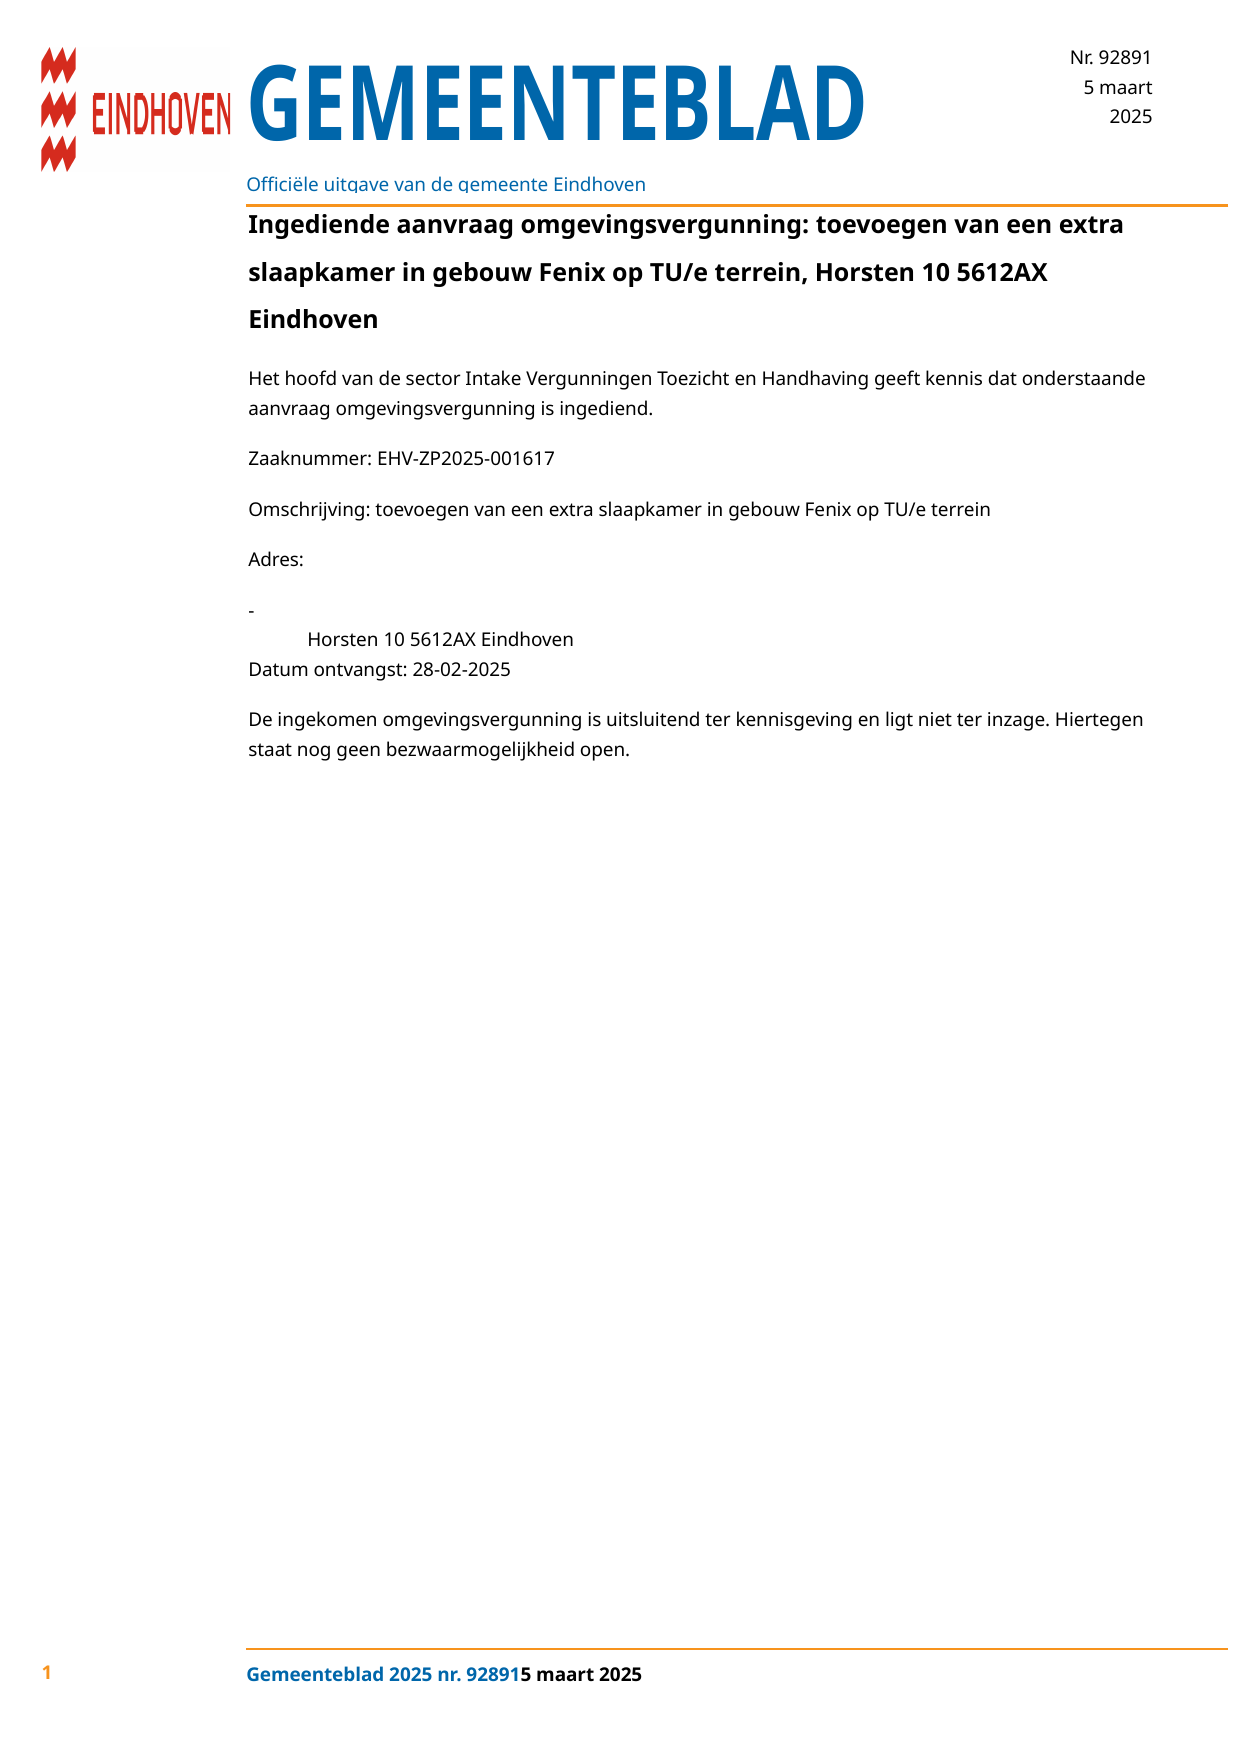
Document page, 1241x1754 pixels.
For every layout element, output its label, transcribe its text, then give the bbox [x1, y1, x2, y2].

text Het hoofd van de sector Intake Vergunningen Toezicht en Handhaving geeft kennis dat onderstaande aanvraag omgevingsvergunning is ingediend. [248, 366, 1152, 421]
text Zaaknummer: EHV-ZP2025-001617 [248, 446, 1152, 471]
picture [41, 47, 231, 172]
text Ingediende aanvraag omgevingsvergunning: toevoegen van een extra slaapkamer in gebouw Fenix op TU/e terrein, Horsten 10 5612AX Eindhoven [248, 207, 1152, 336]
text Omschrijving: toevoegen van een extra slaapkamer in gebouw Fenix op TU/e terrein [248, 496, 1152, 522]
text Adres: [248, 546, 1152, 572]
list Horsten 10 5612AX Eindhoven [248, 626, 1152, 652]
text Datum ontvangst: 28-02-2025 [248, 656, 1152, 682]
text De ingekomen omgevingsvergunning is uitsluitend ter kennisgeving en ligt niet ter inzage. Hiertegen staat nog geen bezwaarmogelijkheid open. [248, 706, 1152, 762]
